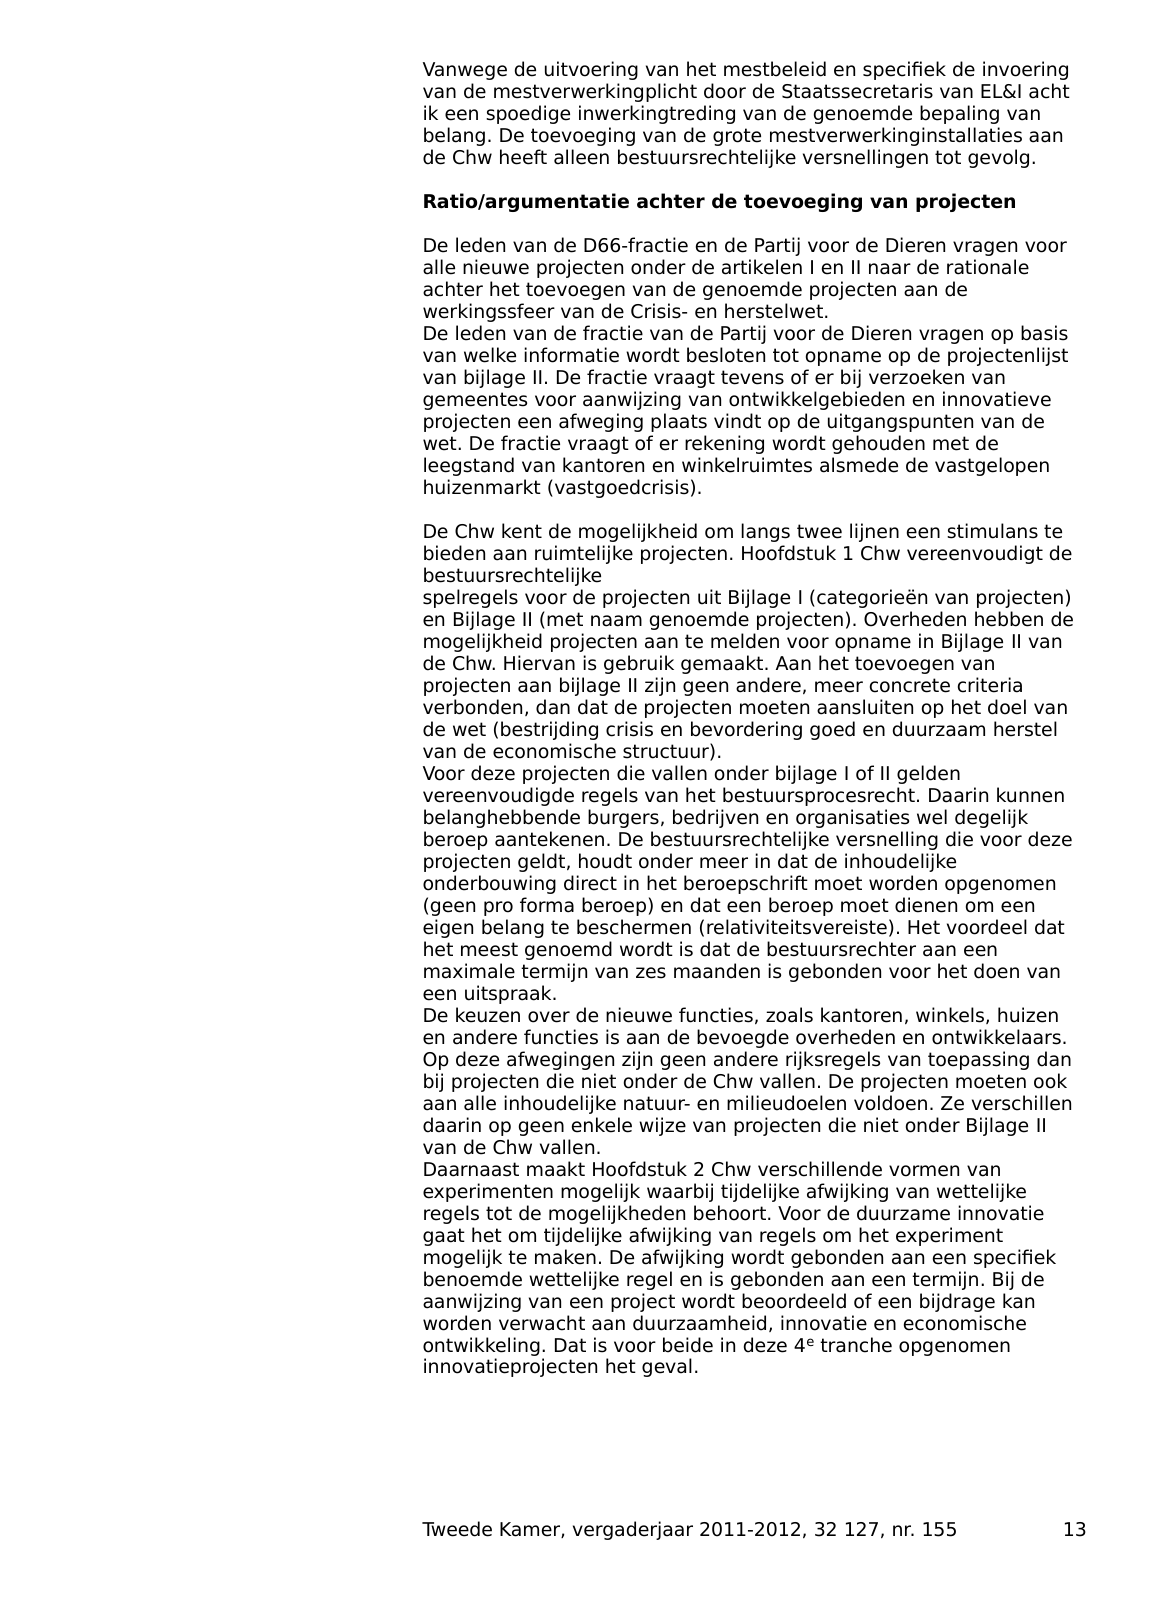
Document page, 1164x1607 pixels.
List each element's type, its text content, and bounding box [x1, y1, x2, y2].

text Voor deze projecten die vallen onder bijlage I of II gelden vereenvoudigde regels van het bestuursprocesrecht. Daarin kunnen belanghebbende burgers, bedrijven en organisaties wel degelijk beroep aantekenen. De bestuursrechtelijke versnelling die voor deze projecten geldt, houdt onder meer in dat de inhoudelijke onderbouwing direct in het beroepschrift moet worden opgenomen (geen pro forma beroep) en dat een beroep moet dienen om een eigen belang te beschermen (relativiteitsvereiste). Het voordeel dat het meest genoemd wordt is dat de bestuursrechter aan een maximale termijn van zes maanden is gebonden voor het doen van een uitspraak. [422, 763, 1087, 1005]
text spelregels voor de projecten uit Bijlage I (categorieën van projecten) en Bijlage II (met naam genoemde projecten). Overheden hebben de mogelijkheid projecten aan te melden voor opname in Bijlage II van de Chw. Hiervan is gebruik gemaakt. Aan het toevoegen van projecten aan bijlage II zijn geen andere, meer concrete criteria verbonden, dan dat de projecten moeten aansluiten op het doel van de wet (bestrijding crisis en bevordering goed en duurzaam herstel van de economische structuur). [422, 587, 1087, 763]
text De leden van de fractie van de Partij voor de Dieren vragen op basis van welke informatie wordt besloten tot opname op de projectenlijst van bijlage II. De fractie vraagt tevens of er bij verzoeken van gemeentes voor aanwijzing van ontwikkelgebieden en innovatieve projecten een afweging plaats vindt op de uitgangspunten van de wet. De fractie vraagt of er rekening wordt gehouden met de leegstand van kantoren en winkelruimtes alsmede de vastgelopen huizenmarkt (vastgoedcrisis). [422, 323, 1087, 499]
text De leden van de D66-fractie en de Partij voor de Dieren vragen voor alle nieuwe projecten onder de artikelen I en II naar de rationale achter het toevoegen van de genoemde projecten aan de werkingssfeer van de Crisis- en herstelwet. [422, 235, 1087, 323]
text Daarnaast maakt Hoofdstuk 2 Chw verschillende vormen van experimenten mogelijk waarbij tijdelijke afwijking van wettelijke regels tot de mogelijkheden behoort. Voor de duurzame innovatie gaat het om tijdelijke afwijking van regels om het experiment mogelijk te maken. De afwijking wordt gebonden aan een specifiek benoemde wettelijke regel en is gebonden aan een termijn. Bij de aanwijzing van een project wordt beoordeeld of een bijdrage kan worden verwacht aan duurzaamheid, innovatie en economische ontwikkeling. Dat is voor beide in deze 4e tranche opgenomen innovatieprojecten het geval. [422, 1159, 1087, 1378]
subtitle Ratio/argumentatie achter de toevoeging van projecten [422, 191, 1087, 213]
text De Chw kent de mogelijkheid om langs twee lijnen een stimulans te bieden aan ruimtelijke projecten. Hoofdstuk 1 Chw vereenvoudigt de bestuursrechtelijke [422, 521, 1087, 587]
text De keuzen over de nieuwe functies, zoals kantoren, winkels, huizen en andere functies is aan de bevoegde overheden en ontwikkelaars. Op deze afwegingen zijn geen andere rijksregels van toepassing dan bij projecten die niet onder de Chw vallen. De projecten moeten ook aan alle inhoudelijke natuur- en milieudoelen voldoen. Ze verschillen daarin op geen enkele wijze van projecten die niet onder Bijlage II van de Chw vallen. [422, 1005, 1087, 1159]
text Vanwege de uitvoering van het mestbeleid en specifiek de invoering van de mestverwerkingplicht door de Staatssecretaris van EL&I acht ik een spoedige inwerkingtreding van de genoemde bepaling van belang. De toevoeging van de grote mestverwerkinginstallaties aan de Chw heeft alleen bestuursrechtelijke versnellingen tot gevolg. [422, 59, 1087, 169]
